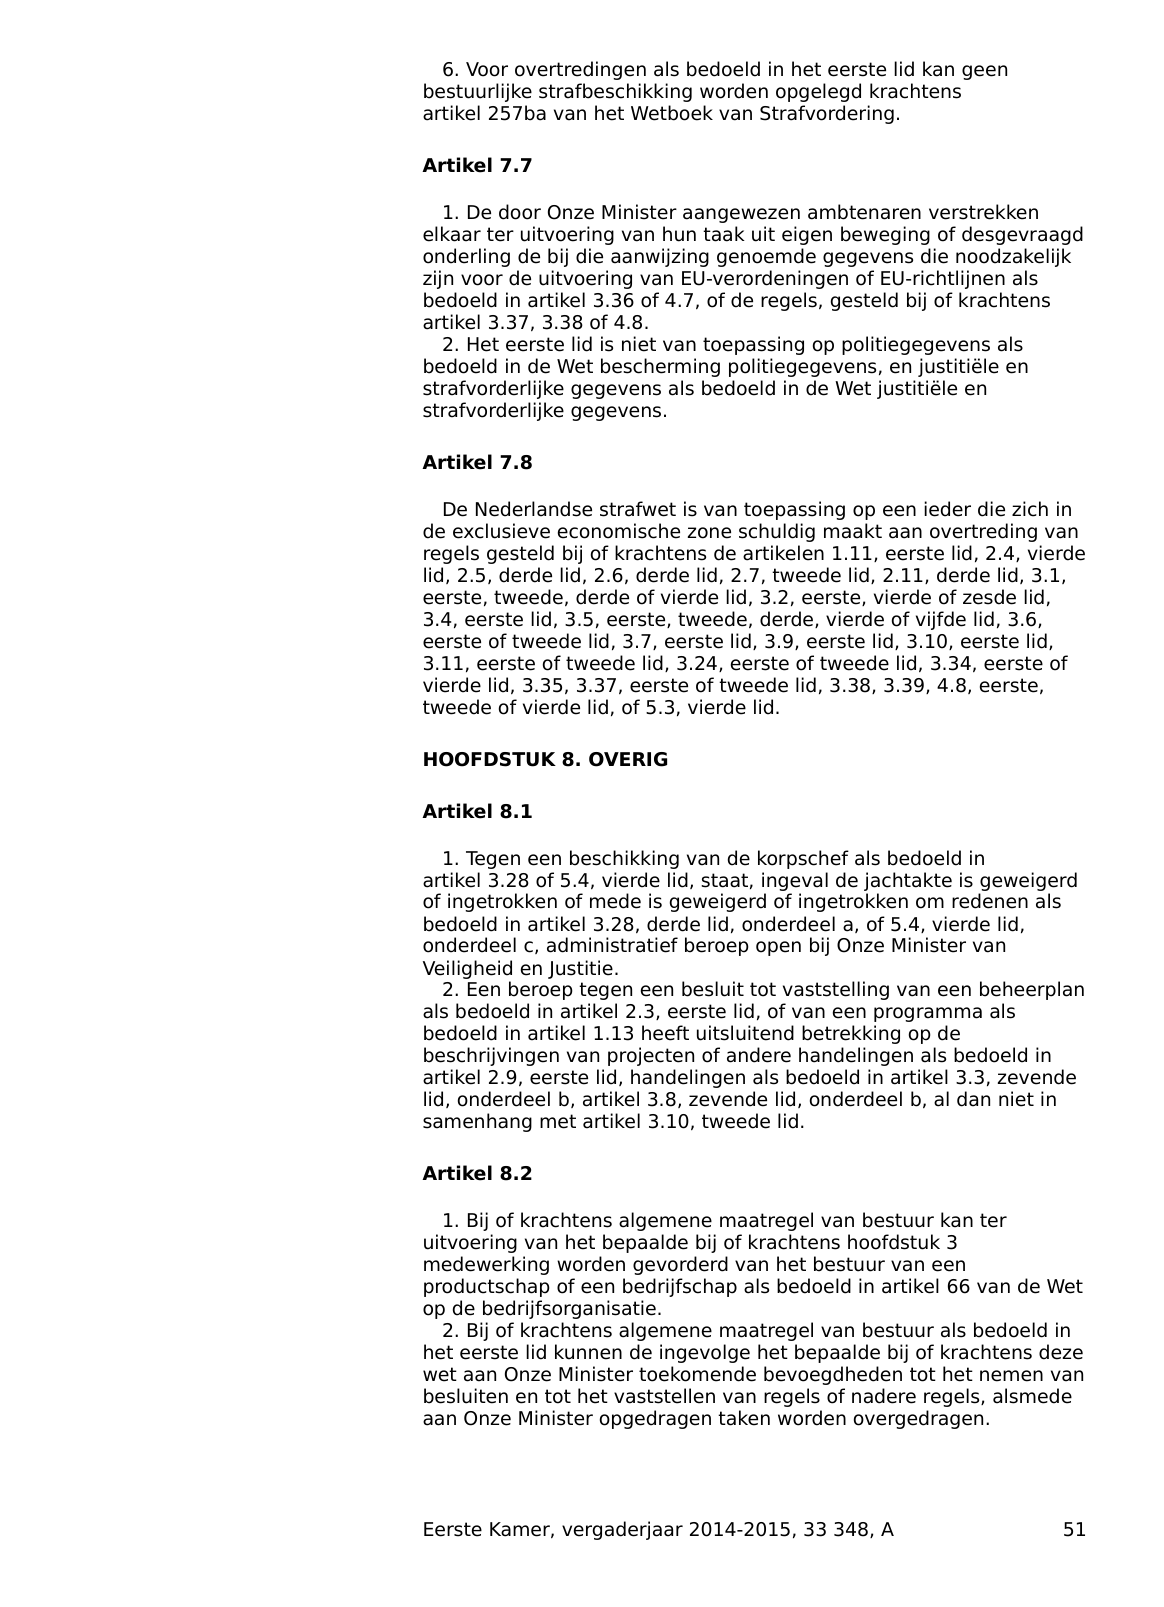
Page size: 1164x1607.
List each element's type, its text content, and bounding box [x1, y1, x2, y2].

subtitle Artikel 8.2 [422, 1163, 1087, 1185]
subtitle Artikel 7.7 [422, 155, 1087, 177]
text 2. Het eerste lid is niet van toepassing op politiegegevens als bedoeld in de Wet bescherming politiegegevens, en justitiële en strafvorderlijke gegevens als bedoeld in de Wet justitiële en strafvorderlijke gegevens. [422, 334, 1087, 422]
text 6. Voor overtredingen als bedoeld in het eerste lid kan geen bestuurlijke strafbeschikking worden opgelegd krachtens artikel 257ba van het Wetboek van Strafvordering. [422, 59, 1087, 125]
subtitle Artikel 7.8 [422, 452, 1087, 474]
subtitle Artikel 8.1 [422, 801, 1087, 822]
text 2. Een beroep tegen een besluit tot vaststelling van een beheerplan als bedoeld in artikel 2.3, eerste lid, of van een programma als bedoeld in artikel 1.13 heeft uitsluitend betrekking op de beschrijvingen van projecten of andere handelingen als bedoeld in artikel 2.9, eerste lid, handelingen als bedoeld in artikel 3.3, zevende lid, onderdeel b, artikel 3.8, zevende lid, onderdeel b, al dan niet in samenhang met artikel 3.10, tweede lid. [422, 979, 1087, 1133]
text 1. De door Onze Minister aangewezen ambtenaren verstrekken elkaar ter uitvoering van hun taak uit eigen beweging of desgevraagd onderling de bij die aanwijzing genoemde gegevens die noodzakelijk zijn voor de uitvoering van EU-verordeningen of EU-richtlijnen als bedoeld in artikel 3.36 of 4.7, of de regels, gesteld bij of krachtens artikel 3.37, 3.38 of 4.8. [422, 202, 1087, 334]
text 1. Tegen een beschikking van de korpschef als bedoeld in artikel 3.28 of 5.4, vierde lid, staat, ingeval de jachtakte is geweigerd of ingetrokken of mede is geweigerd of ingetrokken om redenen als bedoeld in artikel 3.28, derde lid, onderdeel a, of 5.4, vierde lid, onderdeel c, administratief beroep open bij Onze Minister van Veiligheid en Justitie. [422, 847, 1087, 979]
text 1. Bij of krachtens algemene maatregel van bestuur kan ter uitvoering van het bepaalde bij of krachtens hoofdstuk 3 medewerking worden gevorderd van het bestuur van een productschap of een bedrijfschap als bedoeld in artikel 66 van de Wet op de bedrijfsorganisatie. [422, 1210, 1087, 1320]
subtitle HOOFDSTUK 8. OVERIG [422, 748, 1087, 771]
text 2. Bij of krachtens algemene maatregel van bestuur als bedoeld in het eerste lid kunnen de ingevolge het bepaalde bij of krachtens deze wet aan Onze Minister toekomende bevoegdheden tot het nemen van besluiten en tot het vaststellen van regels of nadere regels, alsmede aan Onze Minister opgedragen taken worden overgedragen. [422, 1320, 1087, 1430]
text De Nederlandse strafwet is van toepassing op een ieder die zich in de exclusieve economische zone schuldig maakt aan overtreding van regels gesteld bij of krachtens de artikelen 1.11, eerste lid, 2.4, vierde lid, 2.5, derde lid, 2.6, derde lid, 2.7, tweede lid, 2.11, derde lid, 3.1, eerste, tweede, derde of vierde lid, 3.2, eerste, vierde of zesde lid, 3.4, eerste lid, 3.5, eerste, tweede, derde, vierde of vijfde lid, 3.6, eerste of tweede lid, 3.7, eerste lid, 3.9, eerste lid, 3.10, eerste lid, 3.11, eerste of tweede lid, 3.24, eerste of tweede lid, 3.34, eerste of vierde lid, 3.35, 3.37, eerste of tweede lid, 3.38, 3.39, 4.8, eerste, tweede of vierde lid, of 5.3, vierde lid. [422, 499, 1087, 718]
